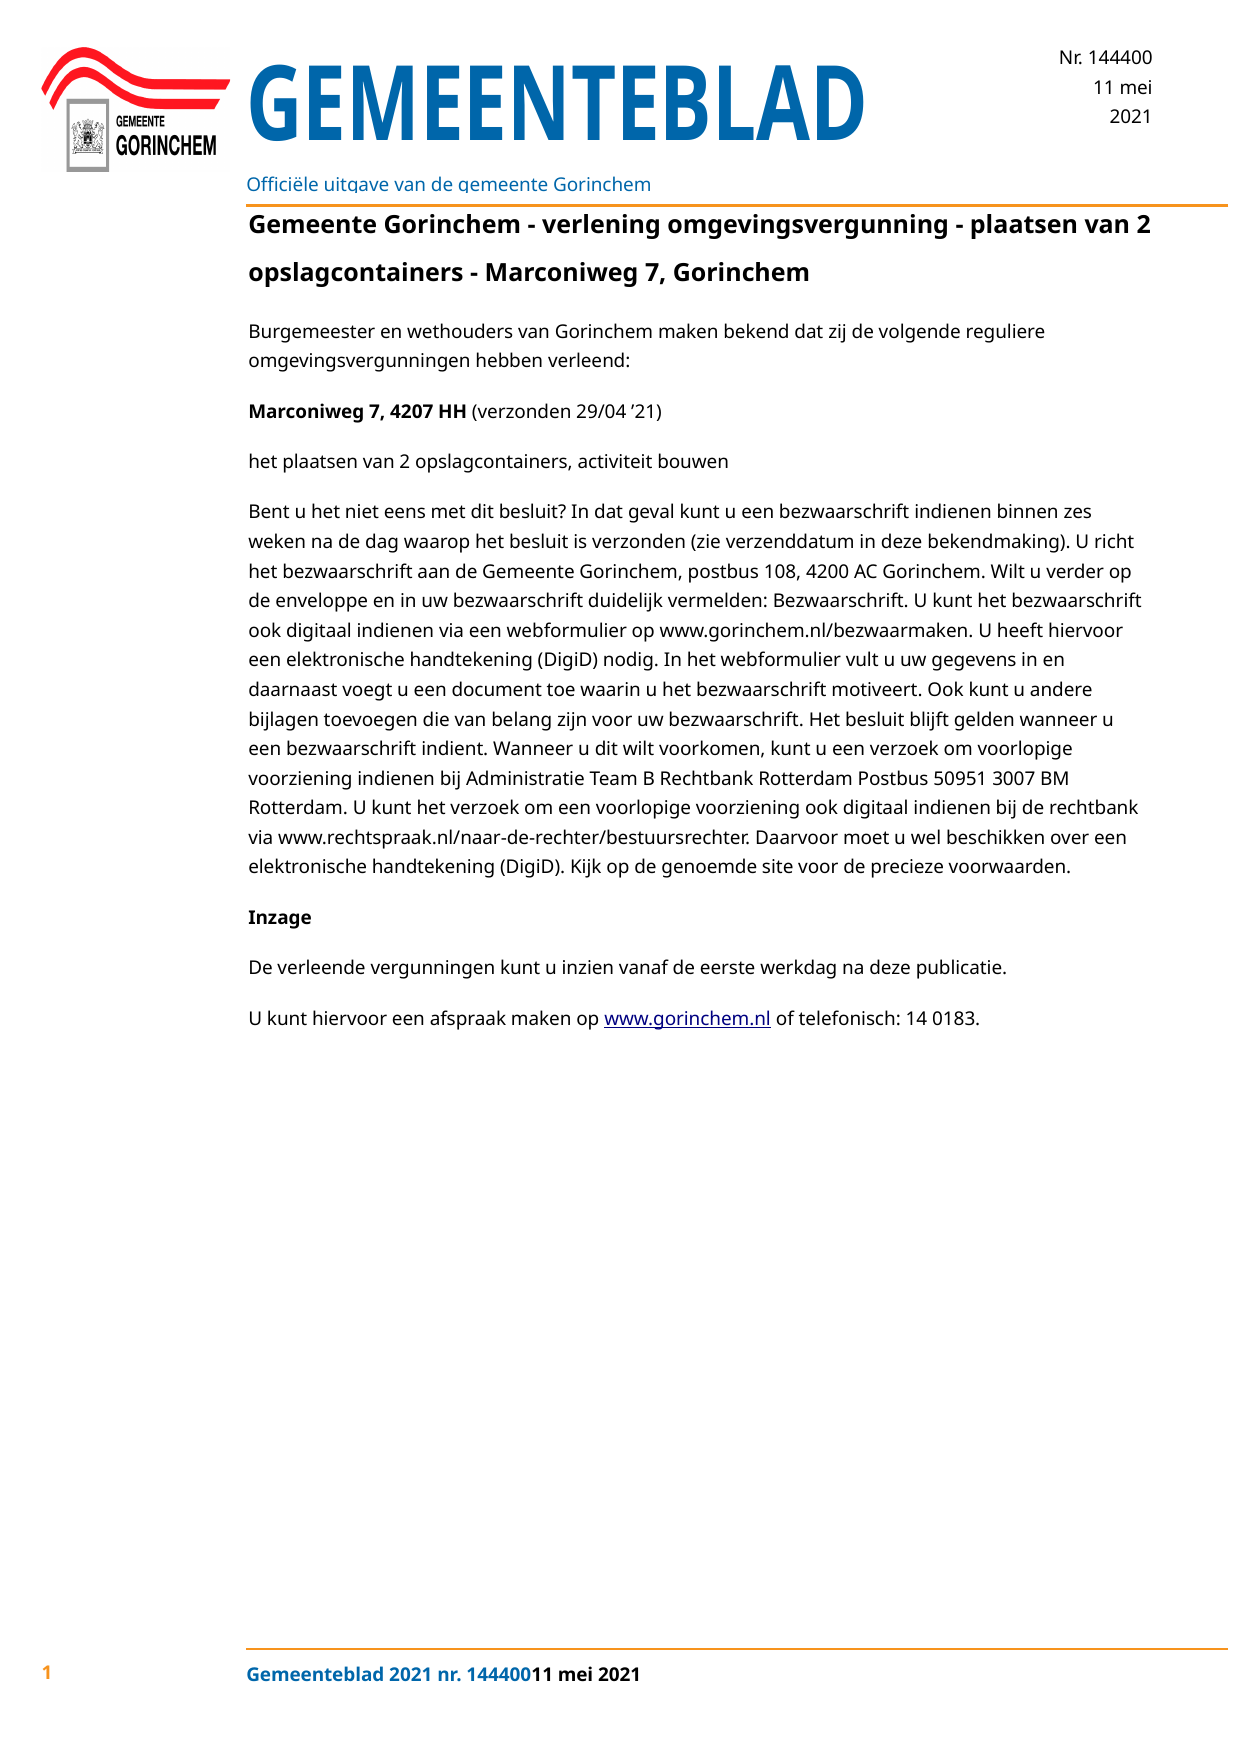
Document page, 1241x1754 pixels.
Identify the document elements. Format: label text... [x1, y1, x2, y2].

picture [41, 47, 231, 172]
text De verleende vergunningen kunt u inzien vanaf de eerste werkdag na deze publicatie. [248, 954, 1152, 980]
text Inzage [248, 904, 1152, 930]
text Gemeente Gorinchem - verlening omgevingsvergunning - plaatsen van 2 opslagcontainers - Marconiweg 7, Gorinchem [248, 207, 1152, 288]
text het plaatsen van 2 opslagcontainers, activiteit bouwen [248, 448, 1152, 474]
text Burgemeester en wethouders van Gorinchem maken bekend dat zij de volgende reguliere omgevingsvergunningen hebben verleend: [248, 318, 1152, 373]
text Marconiweg 7, 4207 HH (verzonden 29/04 ’21) [248, 398, 1152, 424]
text U kunt hiervoor een afspraak maken op www.gorinchem.nl of telefonisch: 14 0183. [248, 1005, 1152, 1031]
text Bent u het niet eens met dit besluit? In dat geval kunt u een bezwaarschrift indienen binnen zes weken na de dag waarop het besluit is verzonden (zie verzenddatum in deze bekendmaking). U richt het bezwaarschrift aan de Gemeente Gorinchem, postbus 108, 4200 AC Gorinchem. Wilt u verder op de enveloppe en in uw bezwaarschrift duidelijk vermelden: Bezwaarschrift. U kunt het bezwaarschrift ook digitaal indienen via een webformulier op www.gorinchem.nl/bezwaarmaken. U heeft hiervoor een elektronische handtekening (DigiD) nodig. In het webformulier vult u uw gegevens in en daarnaast voegt u een document toe waarin u het bezwaarschrift motiveert. Ook kunt u andere bijlagen toevoegen die van belang zijn voor uw bezwaarschrift. Het besluit blijft gelden wanneer u een bezwaarschrift indient. Wanneer u dit wilt voorkomen, kunt u een verzoek om voorlopige voorziening indienen bij Administratie Team B Rechtbank Rotterdam Postbus 50951 3007 BM Rotterdam. U kunt het verzoek om een voorlopige voorziening ook digitaal indienen bij de rechtbank via www.rechtspraak.nl/naar-de-rechter/bestuursrechter. Daarvoor moet u wel beschikken over een elektronische handtekening (DigiD). Kijk op de genoemde site voor de precieze voorwaarden. [248, 499, 1152, 879]
